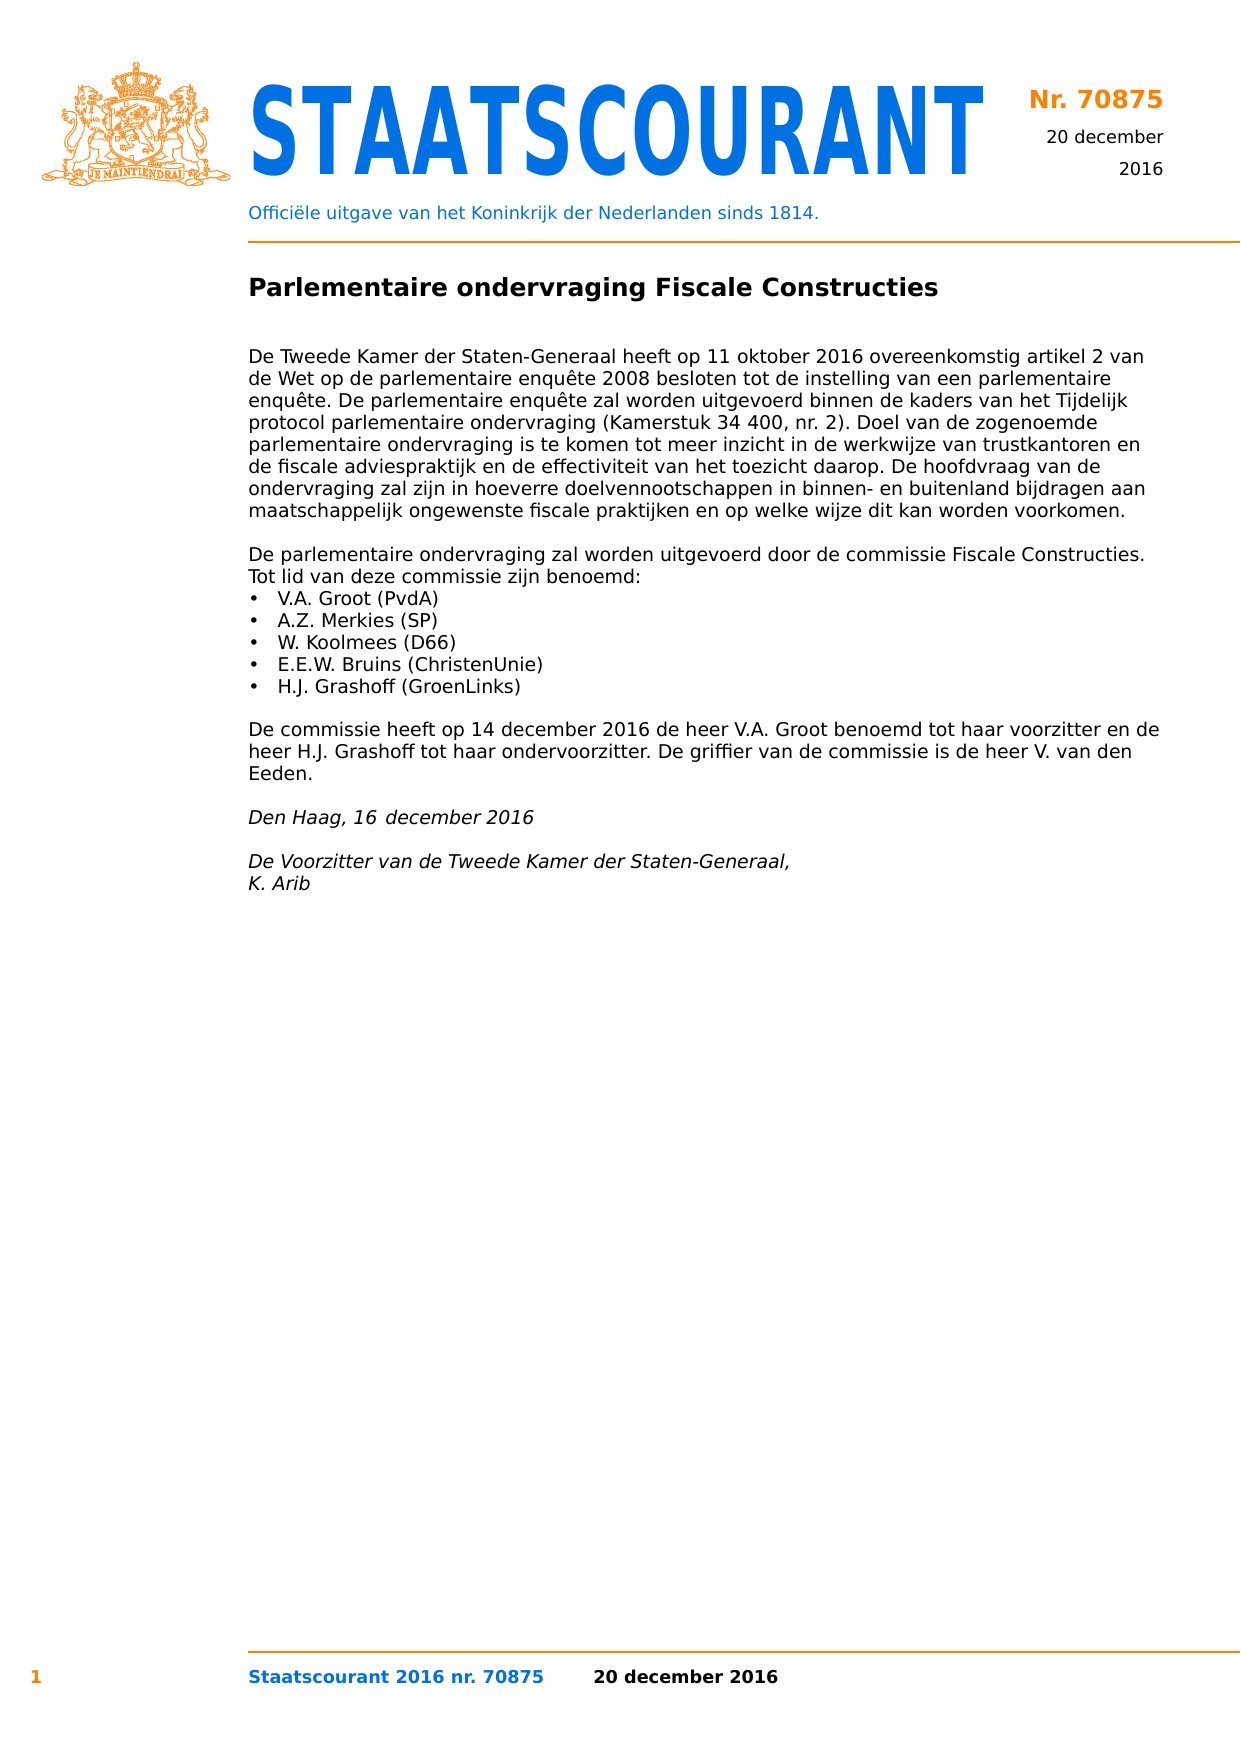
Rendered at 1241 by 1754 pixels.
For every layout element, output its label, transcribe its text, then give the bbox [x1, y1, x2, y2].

text • H.J. Grashoff (GroenLinks) [248, 676, 1163, 697]
text De commissie heeft op 14 december 2016 de heer V.A. Groot benoemd tot haar voorzitter en de heer H.J. Grashoff tot haar ondervoorzitter. De griffier van de commissie is de heer V. van den Eeden. [248, 719, 1163, 785]
text De parlementaire ondervraging zal worden uitgevoerd door de commissie Fiscale Constructies. Tot lid van deze commissie zijn benoemd: [248, 544, 1163, 588]
table_header [25, 62, 248, 241]
text • V.A. Groot (PvdA) [248, 588, 1163, 609]
text De Tweede Kamer der Staten-Generaal heeft op 11 oktober 2016 overeenkomstig artikel 2 van de Wet op de parlementaire enquête 2008 besloten tot de instelling van een parlementaire enquête. De parlementaire enquête zal worden uitgevoerd binnen de kaders van het Tijdelijk protocol parlementaire ondervraging (Kamerstuk 34 400, nr. 2). Doel van de zogenoemde parlementaire ondervraging is te komen tot meer inzicht in de werkwijze van trustkantoren en de fiscale adviespraktijk en de effectiviteit van het toezicht daarop. De hoofdvraag van de ondervraging zal zijn in hoeverre doelvennootschappen in binnen- en buitenland bijdragen aan maatschappelijk ongewenste fiscale praktijken en op welke wijze dit kan worden voorkomen. [248, 346, 1163, 522]
table_cell 2016 [998, 153, 1240, 203]
table_cell 20 december [998, 121, 1240, 153]
text • W. Koolmees (D66) [248, 632, 1163, 653]
text • A.Z. Merkies (SP) [248, 609, 1163, 632]
picture [41, 62, 231, 186]
text De Voorzitter van de Tweede Kamer der Staten-Generaal, K. Arib [248, 851, 1163, 895]
text • E.E.W. Bruins (ChristenUnie) [248, 653, 1163, 676]
text Den Haag, 16 december 2016 [248, 807, 1163, 829]
subtitle Parlementaire ondervraging Fiscale Constructies [248, 273, 1163, 302]
table_header Nr. 70875 [998, 62, 1240, 121]
table_header STAATSCOURANT [248, 62, 998, 203]
table_cell Officiële uitgave van het Koninkrijk der Nederlanden sinds 1814. [248, 203, 1240, 241]
